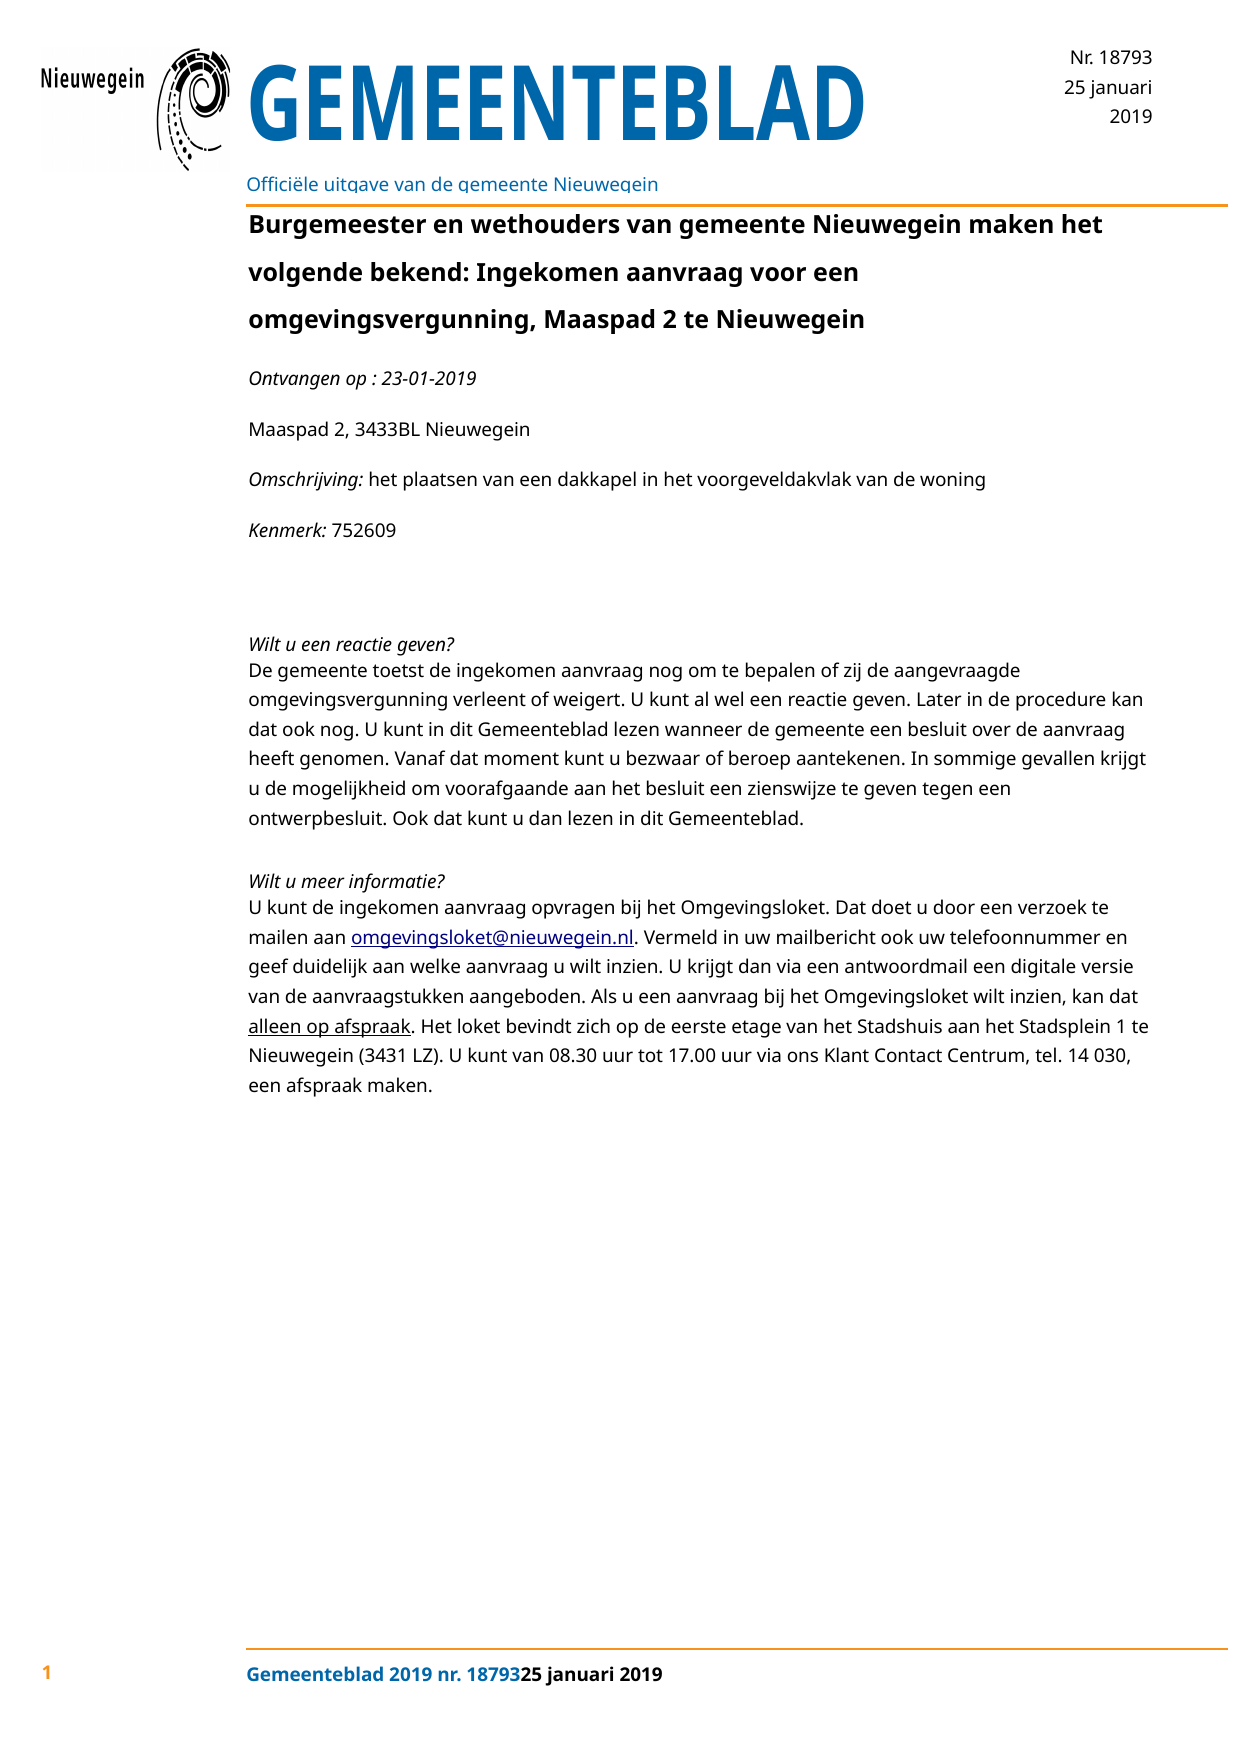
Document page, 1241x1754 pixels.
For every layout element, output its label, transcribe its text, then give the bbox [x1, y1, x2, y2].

text Maaspad 2, 3433BL Nieuwegein [248, 416, 1152, 442]
text U kunt de ingekomen aanvraag opvragen bij het Omgevingsloket. Dat doet u door een verzoek te mailen aan omgevingsloket@nieuwegein.nl. Vermeld in uw mailbericht ook uw telefoonnummer en geef duidelijk aan welke aanvraag u wilt inzien. U krijgt dan via een antwoordmail een digitale versie van de aanvraagstukken aangeboden. Als u een aanvraag bij het Omgevingsloket wilt inzien, kan dat alleen op afspraak. Het loket bevindt zich op de eerste etage van het Stadshuis aan het Stadsplein 1 te Nieuwegein (3431 LZ). U kunt van 08.30 uur tot 17.00 uur via ons Klant Contact Centrum, tel. 14 030, een afspraak maken. [248, 894, 1152, 1098]
text Omschrijving: het plaatsen van een dakkapel in het voorgeveldakvlak van de woning [248, 466, 1152, 492]
picture [41, 47, 231, 172]
text Burgemeester en wethouders van gemeente Nieuwegein maken het volgende bekend: Ingekomen aanvraag voor een omgevingsvergunning, Maaspad 2 te Nieuwegein [248, 207, 1152, 336]
text Ontvangen op : 23-01-2019 [248, 366, 1152, 391]
text Kenmerk: 752609 [248, 517, 1152, 542]
text Wilt u meer informatie? [248, 869, 1152, 894]
text Wilt u een reactie geven? [248, 631, 1152, 657]
text De gemeente toetst de ingekomen aanvraag nog om te bepalen of zij de aangevraagde omgevingsvergunning verleent of weigert. U kunt al wel een reactie geven. Later in de procedure kan dat ook nog. U kunt in dit Gemeenteblad lezen wanneer de gemeente een besluit over de aanvraag heeft genomen. Vanaf dat moment kunt u bezwaar of beroep aantekenen. In sommige gevallen krijgt u de mogelijkheid om voorafgaande aan het besluit een zienswijze te geven tegen een ontwerpbesluit. Ook dat kunt u dan lezen in dit Gemeenteblad. [248, 657, 1152, 831]
